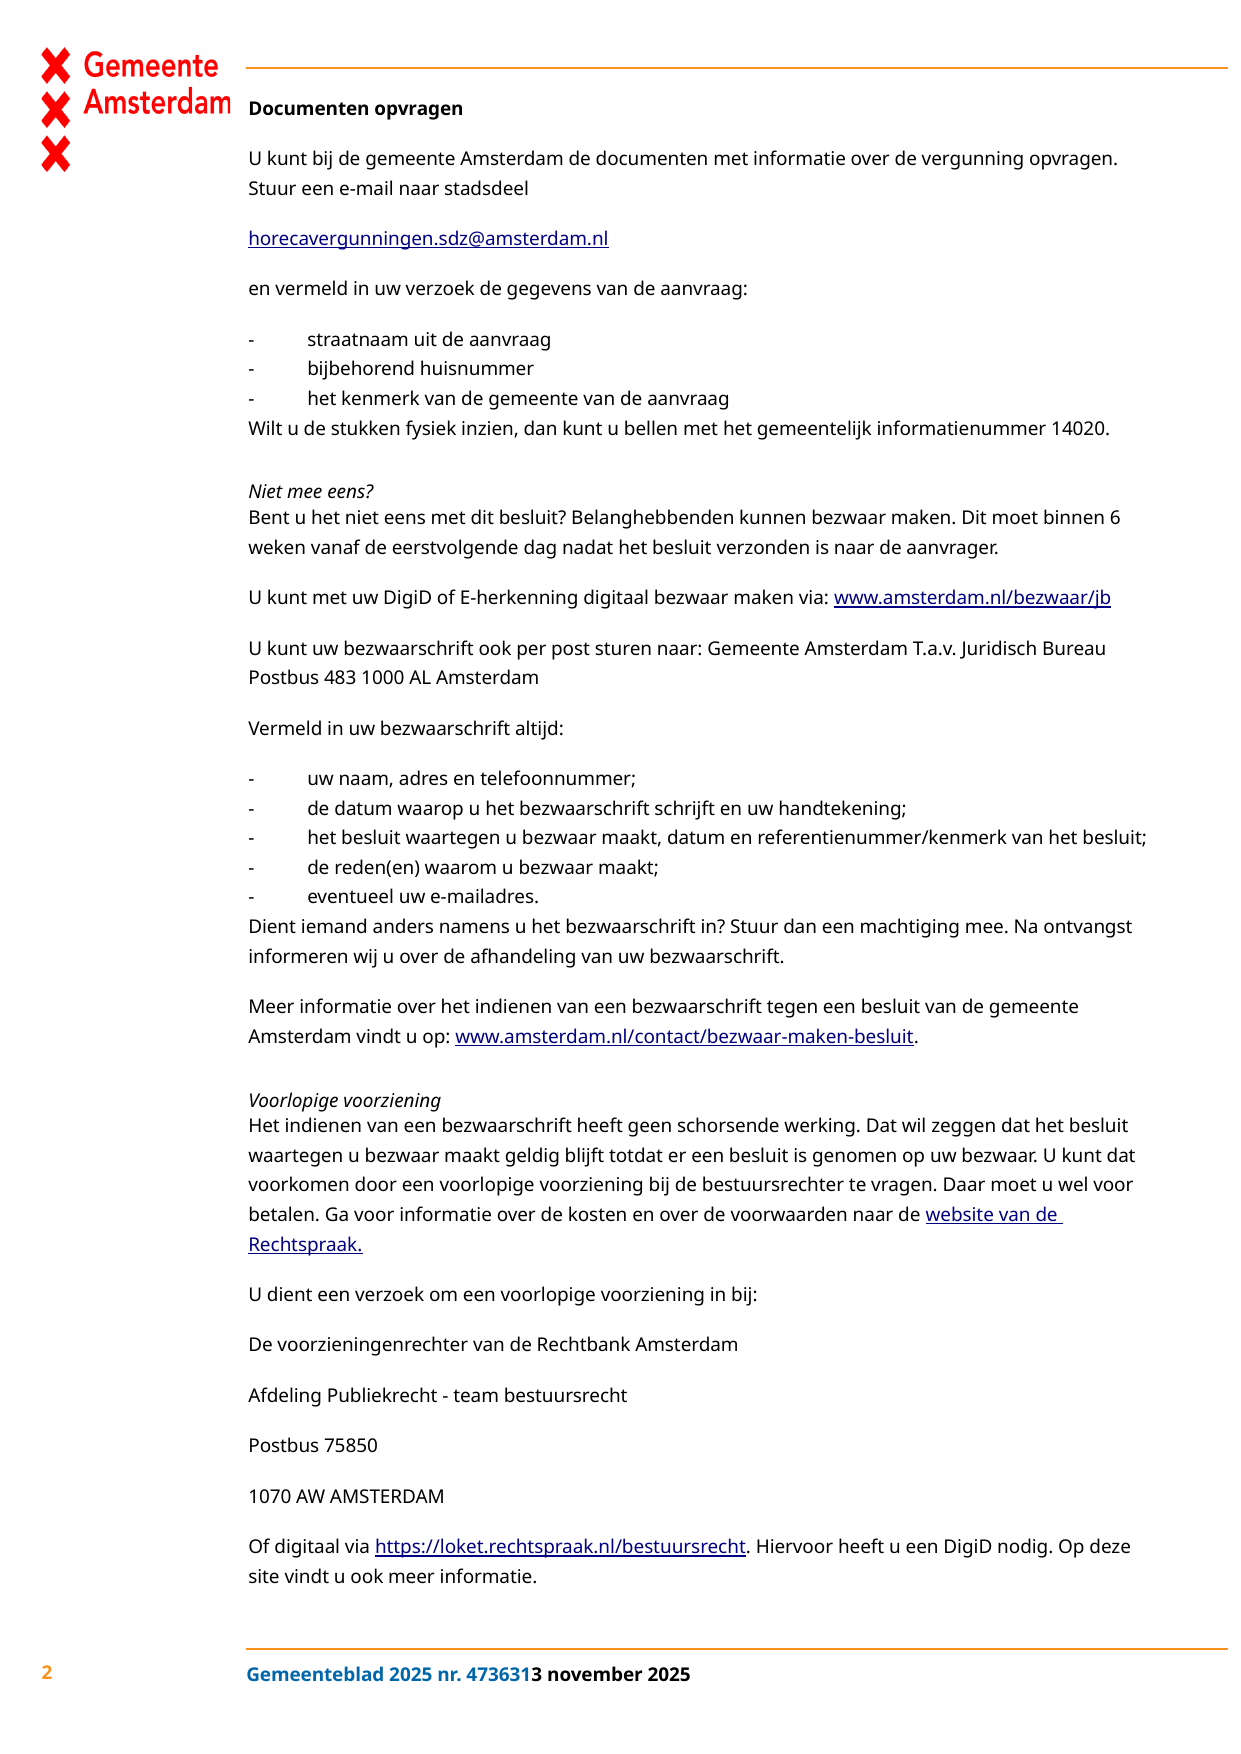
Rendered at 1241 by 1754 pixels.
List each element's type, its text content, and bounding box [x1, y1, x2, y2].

text Voorlopige voorziening [248, 1087, 1152, 1112]
list eventueel uw e-mailadres. [248, 884, 1152, 909]
text Of digitaal via https://loket.rechtspraak.nl/bestuursrecht. Hiervoor heeft u een DigiD nodig. Op deze site vindt u ook meer informatie. [248, 1533, 1152, 1589]
text De voorzieningenrechter van de Rechtbank Amsterdam [248, 1332, 1152, 1357]
text horecavergunningen.sdz@amsterdam.nl [248, 225, 1152, 251]
text U kunt uw bezwaarschrift ook per post sturen naar: Gemeente Amsterdam T.a.v. Juridisch Bureau Postbus 483 1000 AL Amsterdam [248, 635, 1152, 690]
text Wilt u de stukken fysiek inzien, dan kunt u bellen met het gemeentelijk informatienummer 14020. [248, 415, 1152, 441]
text Vermeld in uw bezwaarschrift altijd: [248, 715, 1152, 741]
list bijbehorend huisnummer [248, 356, 1152, 381]
list het kenmerk van de gemeente van de aanvraag [248, 385, 1152, 411]
text Dient iemand anders namens u het bezwaarschrift in? Stuur dan een machtiging mee. Na ontvangst informeren wij u over de afhandeling van uw bezwaarschrift. [248, 913, 1152, 968]
text Niet mee eens? [248, 479, 1152, 504]
text en vermeld in uw verzoek de gegevens van de aanvraag: [248, 276, 1152, 301]
list straatnaam uit de aanvraag [248, 326, 1152, 352]
picture [41, 47, 231, 172]
text U kunt met uw DigiD of E-herkenning digitaal bezwaar maken via: www.amsterdam.nl/bezwaar/jb [248, 584, 1152, 610]
list de datum waarop u het bezwaarschrift schrijft en uw handtekening; [248, 795, 1152, 821]
text Bent u het niet eens met dit besluit? Belanghebbenden kunnen bezwaar maken. Dit moet binnen 6 weken vanaf de eerstvolgende dag nadat het besluit verzonden is naar de aanvrager. [248, 504, 1152, 560]
text 1070 AW AMSTERDAM [248, 1483, 1152, 1509]
text Postbus 75850 [248, 1432, 1152, 1458]
text U kunt bij de gemeente Amsterdam de documenten met informatie over de vergunning opvragen. Stuur een e-mail naar stadsdeel [248, 145, 1152, 201]
text U dient een verzoek om een voorlopige voorziening in bij: [248, 1281, 1152, 1307]
list uw naam, adres en telefoonnummer; [248, 765, 1152, 791]
text Het indienen van een bezwaarschrift heeft geen schorsende werking. Dat wil zeggen dat het besluit waartegen u bezwaar maakt geldig blijft totdat er een besluit is genomen op uw bezwaar. U kunt dat voorkomen door een voorlopige voorziening bij de bestuursrechter te vragen. Daar moet u wel voor betalen. Ga voor informatie over de kosten en over de voorwaarden naar de website van de Rechtspraak. [248, 1112, 1152, 1257]
text Meer informatie over het indienen van een bezwaarschrift tegen een besluit van de gemeente Amsterdam vindt u op: www.amsterdam.nl/contact/bezwaar-maken-besluit. [248, 993, 1152, 1048]
list het besluit waartegen u bezwaar maakt, datum en referentienummer/kenmerk van het besluit; [248, 824, 1152, 850]
text Afdeling Publiekrecht - team bestuursrecht [248, 1382, 1152, 1408]
text Documenten opvragen [248, 95, 1152, 121]
list de reden(en) waarom u bezwaar maakt; [248, 854, 1152, 880]
